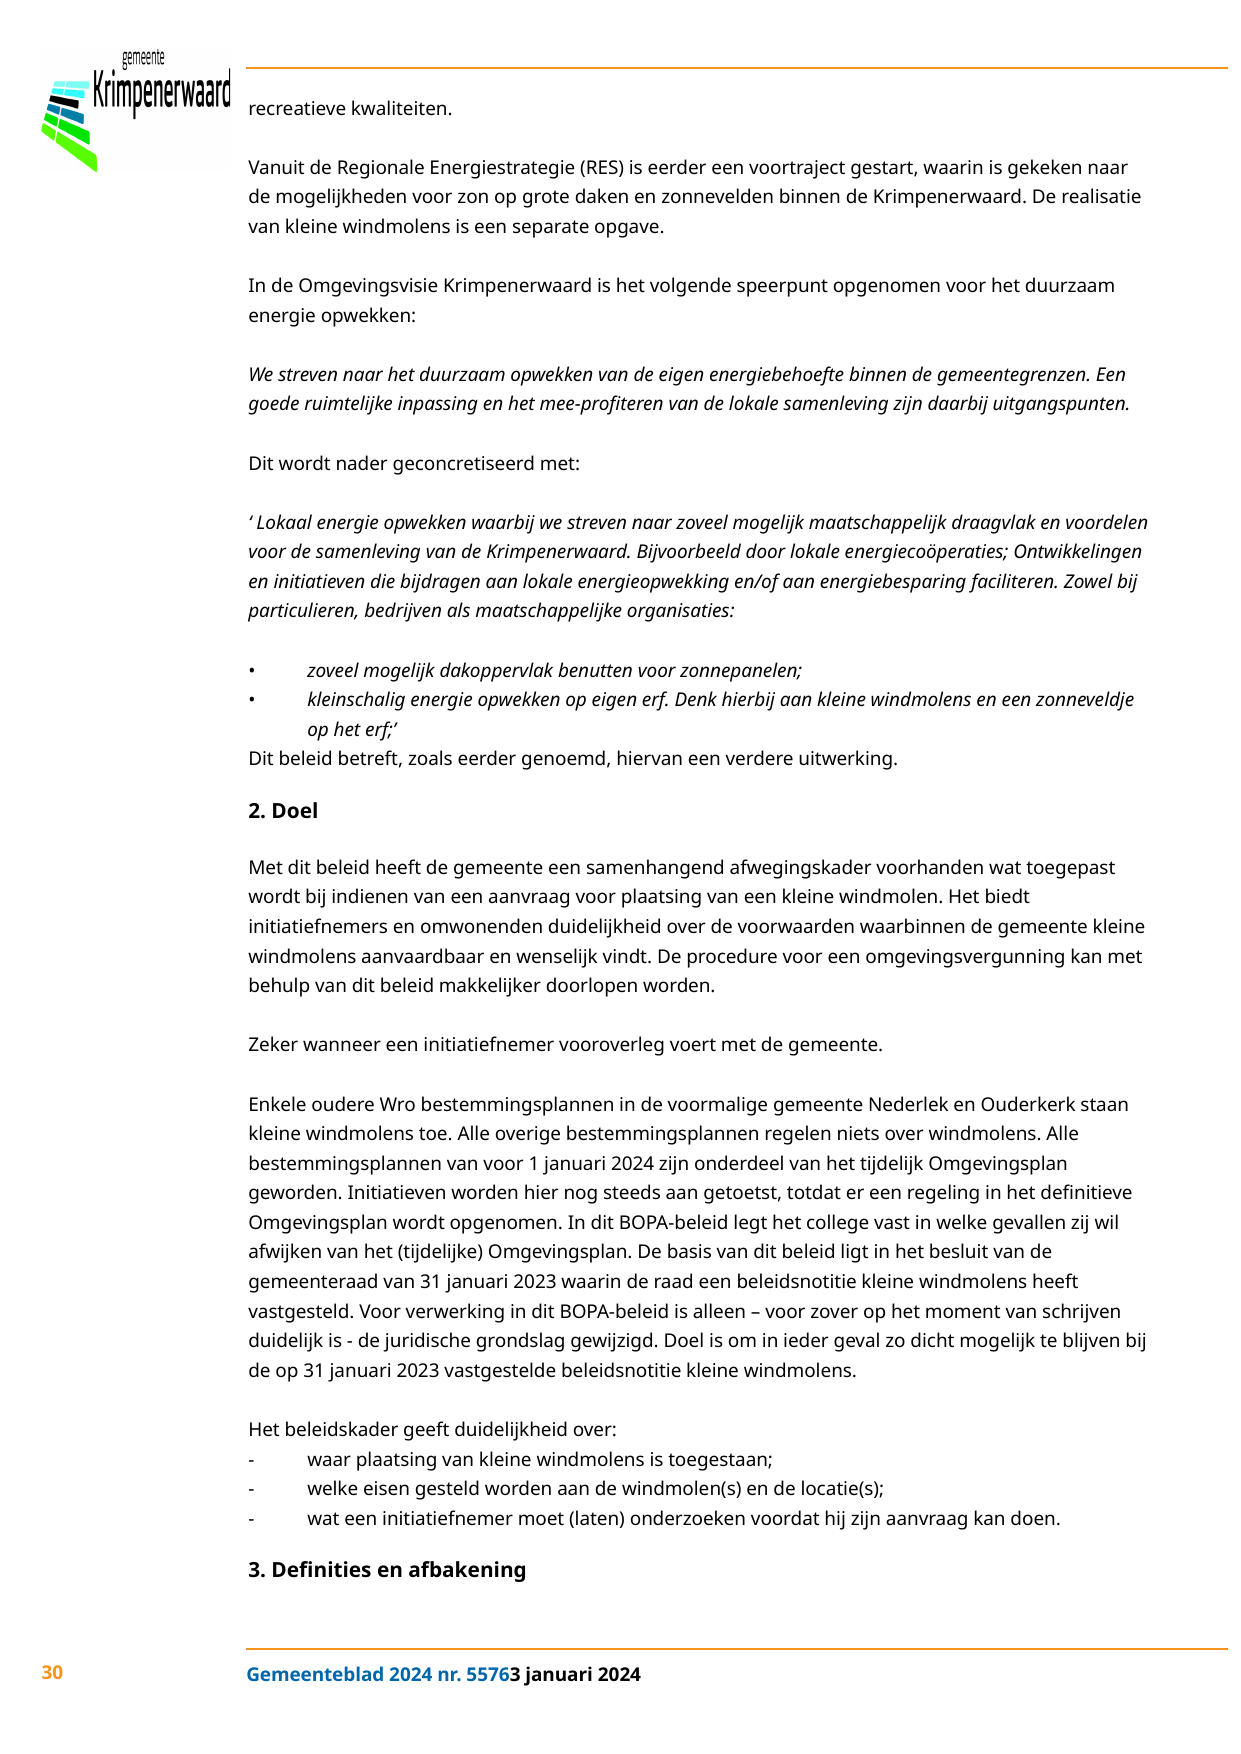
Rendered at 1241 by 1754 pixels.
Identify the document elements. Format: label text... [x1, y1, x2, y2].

text ‘ Lokaal energie opwekken waarbij we streven naar zoveel mogelijk maatschappelijk draagvlak en voordelen voor de samenleving van de Krimpenerwaard. Bijvoorbeeld door lokale energiecoöperaties; Ontwikkelingen en initiatieven die bijdragen aan lokale energieopwekking en/of aan energiebesparing faciliteren. Zowel bij particulieren, bedrijven als maatschappelijke organisaties: [248, 509, 1152, 623]
text We streven naar het duurzaam opwekken van de eigen energiebehoefte binnen de gemeentegrenzen. Een goede ruimtelijke inpassing en het mee-profiteren van de lokale samenleving zijn daarbij uitgangspunten. [248, 361, 1152, 416]
list waar plaatsing van kleine windmolens is toegestaan; [248, 1446, 1152, 1471]
text Dit wordt nader geconcretiseerd met: [248, 450, 1152, 476]
text Zeker wanneer een initiatiefnemer vooroverleg voert met de gemeente. [248, 1032, 1152, 1057]
list kleinschalig energie opwekken op eigen erf. Denk hierbij aan kleine windmolens en een zonneveldje op het erf;’ [248, 686, 1152, 742]
picture [41, 47, 231, 172]
text Dit beleid betreft, zoals eerder genoemd, hiervan een verdere uitwerking. [248, 746, 1152, 771]
list wat een initiatiefnemer moet (laten) onderzoeken voordat hij zijn aanvraag kan doen. [248, 1505, 1152, 1531]
list welke eisen gesteld worden aan de windmolen(s) en de locatie(s); [248, 1475, 1152, 1501]
text Het beleidskader geeft duidelijkheid over: [248, 1416, 1152, 1442]
text Vanuit de Regionale Energiestrategie (RES) is eerder een voortraject gestart, waarin is gekeken naar de mogelijkheden voor zon op grote daken en zonnevelden binnen de Krimpenerwaard. De realisatie van kleine windmolens is een separate opgave. [248, 154, 1152, 239]
text Enkele oudere Wro bestemmingsplannen in de voormalige gemeente Nederlek en Ouderkerk staan kleine windmolens toe. Alle overige bestemmingsplannen regelen niets over windmolens. Alle bestemmingsplannen van voor 1 januari 2024 zijn onderdeel van het tijdelijk Omgevingsplan geworden. Initiatieven worden hier nog steeds aan getoetst, totdat er een regeling in het definitieve Omgevingsplan wordt opgenomen. In dit BOPA-beleid legt het college vast in welke gevallen zij wil afwijken van het (tijdelijke) Omgevingsplan. De basis van dit beleid ligt in het besluit van de gemeenteraad van 31 januari 2023 waarin de raad een beleidsnotitie kleine windmolens heeft vastgesteld. Voor verwerking in dit BOPA-beleid is alleen – voor zover op het moment van schrijven duidelijk is - de juridische grondslag gewijzigd. Doel is om in ieder geval zo dicht mogelijk te blijven bij de op 31 januari 2023 vastgestelde beleidsnotitie kleine windmolens. [248, 1091, 1152, 1383]
text recreatieve kwaliteiten. [248, 95, 1152, 121]
list zoveel mogelijk dakoppervlak benutten voor zonnepanelen; [248, 657, 1152, 683]
text 2. Doel [248, 796, 1152, 824]
text 3. Definities en afbakening [248, 1555, 1152, 1584]
text In de Omgevingsvisie Krimpenerwaard is het volgende speerpunt opgenomen voor het duurzaam energie opwekken: [248, 272, 1152, 328]
text Met dit beleid heeft de gemeente een samenhangend afwegingskader voorhanden wat toegepast wordt bij indienen van een aanvraag voor plaatsing van een kleine windmolen. Het biedt initiatiefnemers en omwonenden duidelijkheid over de voorwaarden waarbinnen de gemeente kleine windmolens aanvaardbaar en wenselijk vindt. De procedure voor een omgevingsvergunning kan met behulp van dit beleid makkelijker doorlopen worden. [248, 854, 1152, 998]
